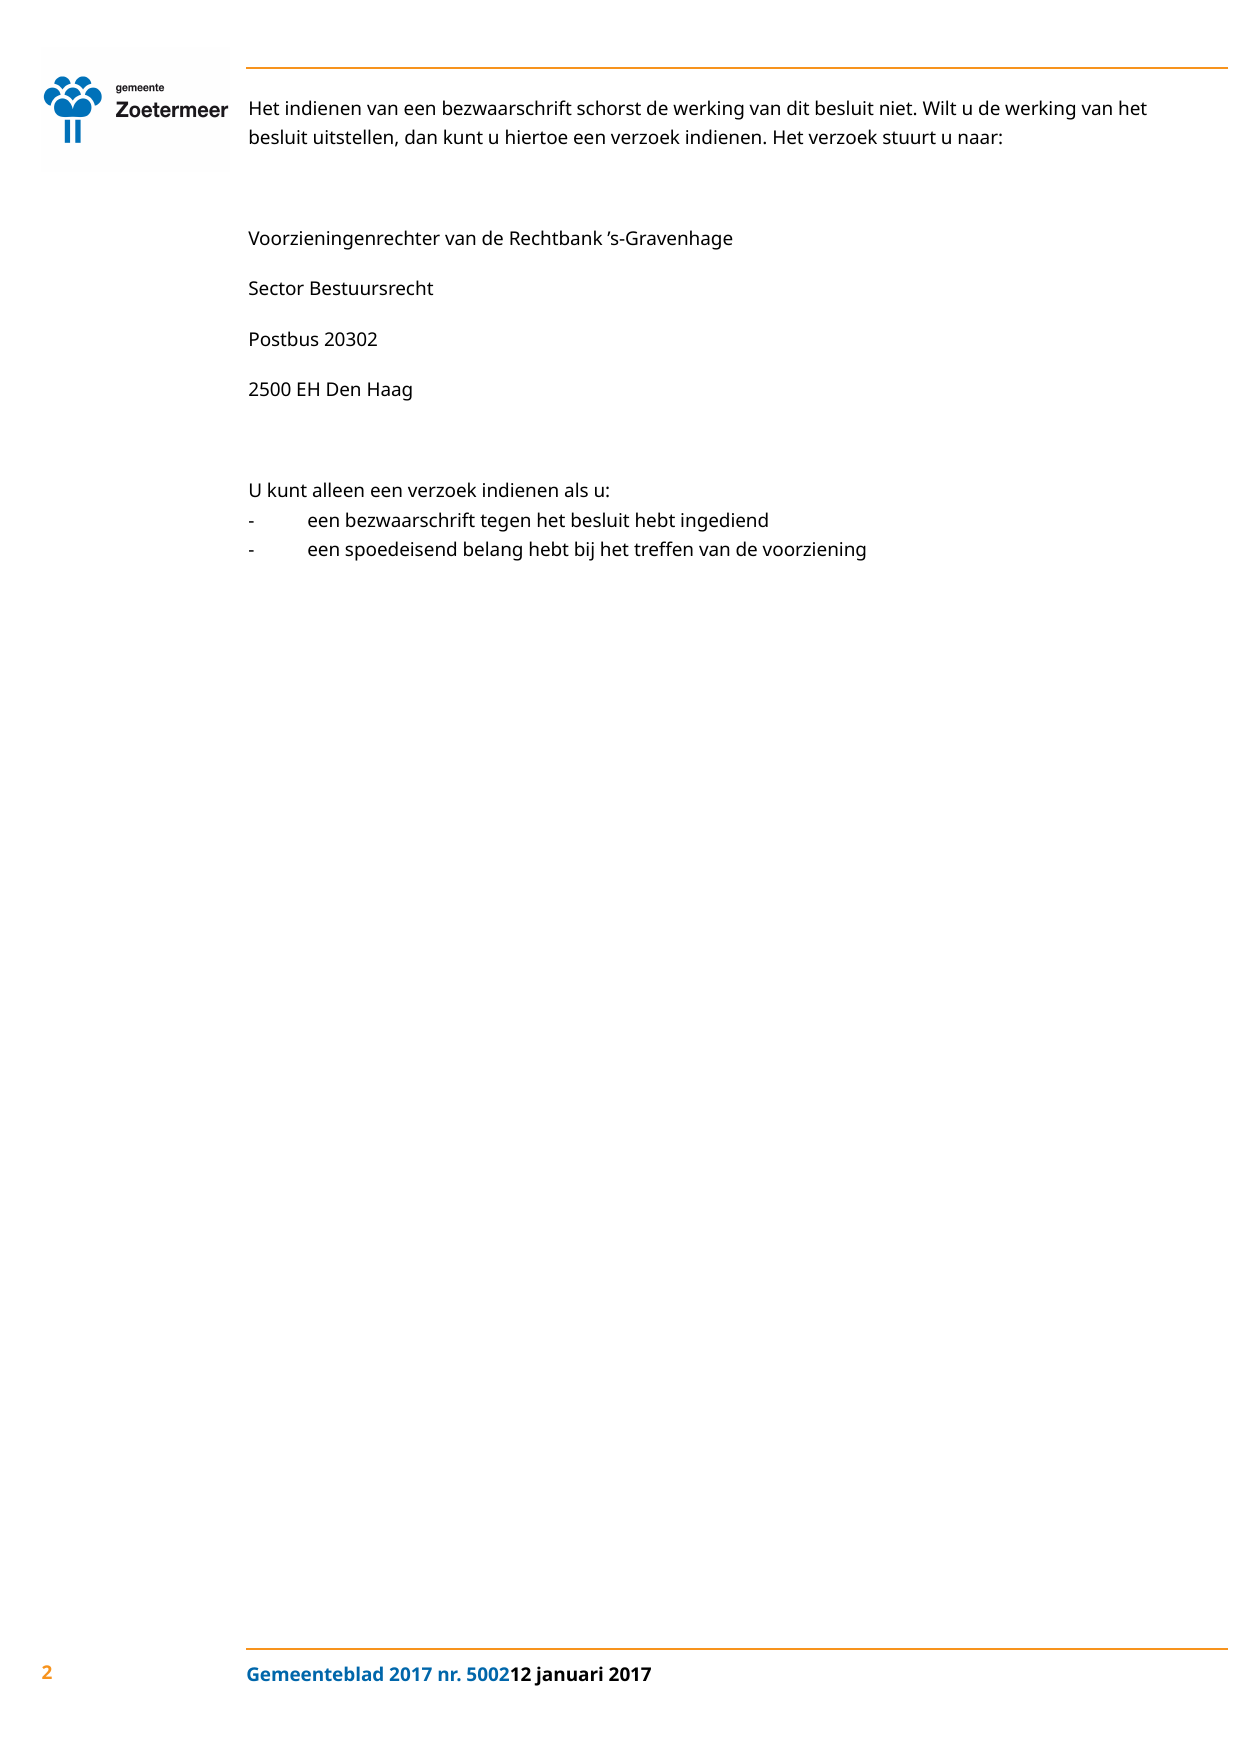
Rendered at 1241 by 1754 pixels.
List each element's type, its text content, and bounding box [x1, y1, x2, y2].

text Voorzieningenrechter van de Rechtbank ’s-Gravenhage [248, 225, 1152, 251]
text Postbus 20302 [248, 326, 1152, 352]
picture [41, 47, 231, 172]
list een spoedeisend belang hebt bij het treffen van de voorziening [248, 536, 1152, 562]
text 2500 EH Den Haag [248, 376, 1152, 402]
text Het indienen van een bezwaarschrift schorst de werking van dit besluit niet. Wilt u de werking van het besluit uitstellen, dan kunt u hiertoe een verzoek indienen. Het verzoek stuurt u naar: [248, 95, 1152, 150]
text U kunt alleen een verzoek indienen als u: [248, 477, 1152, 503]
text Sector Bestuursrecht [248, 276, 1152, 301]
list een bezwaarschrift tegen het besluit hebt ingediend [248, 507, 1152, 533]
